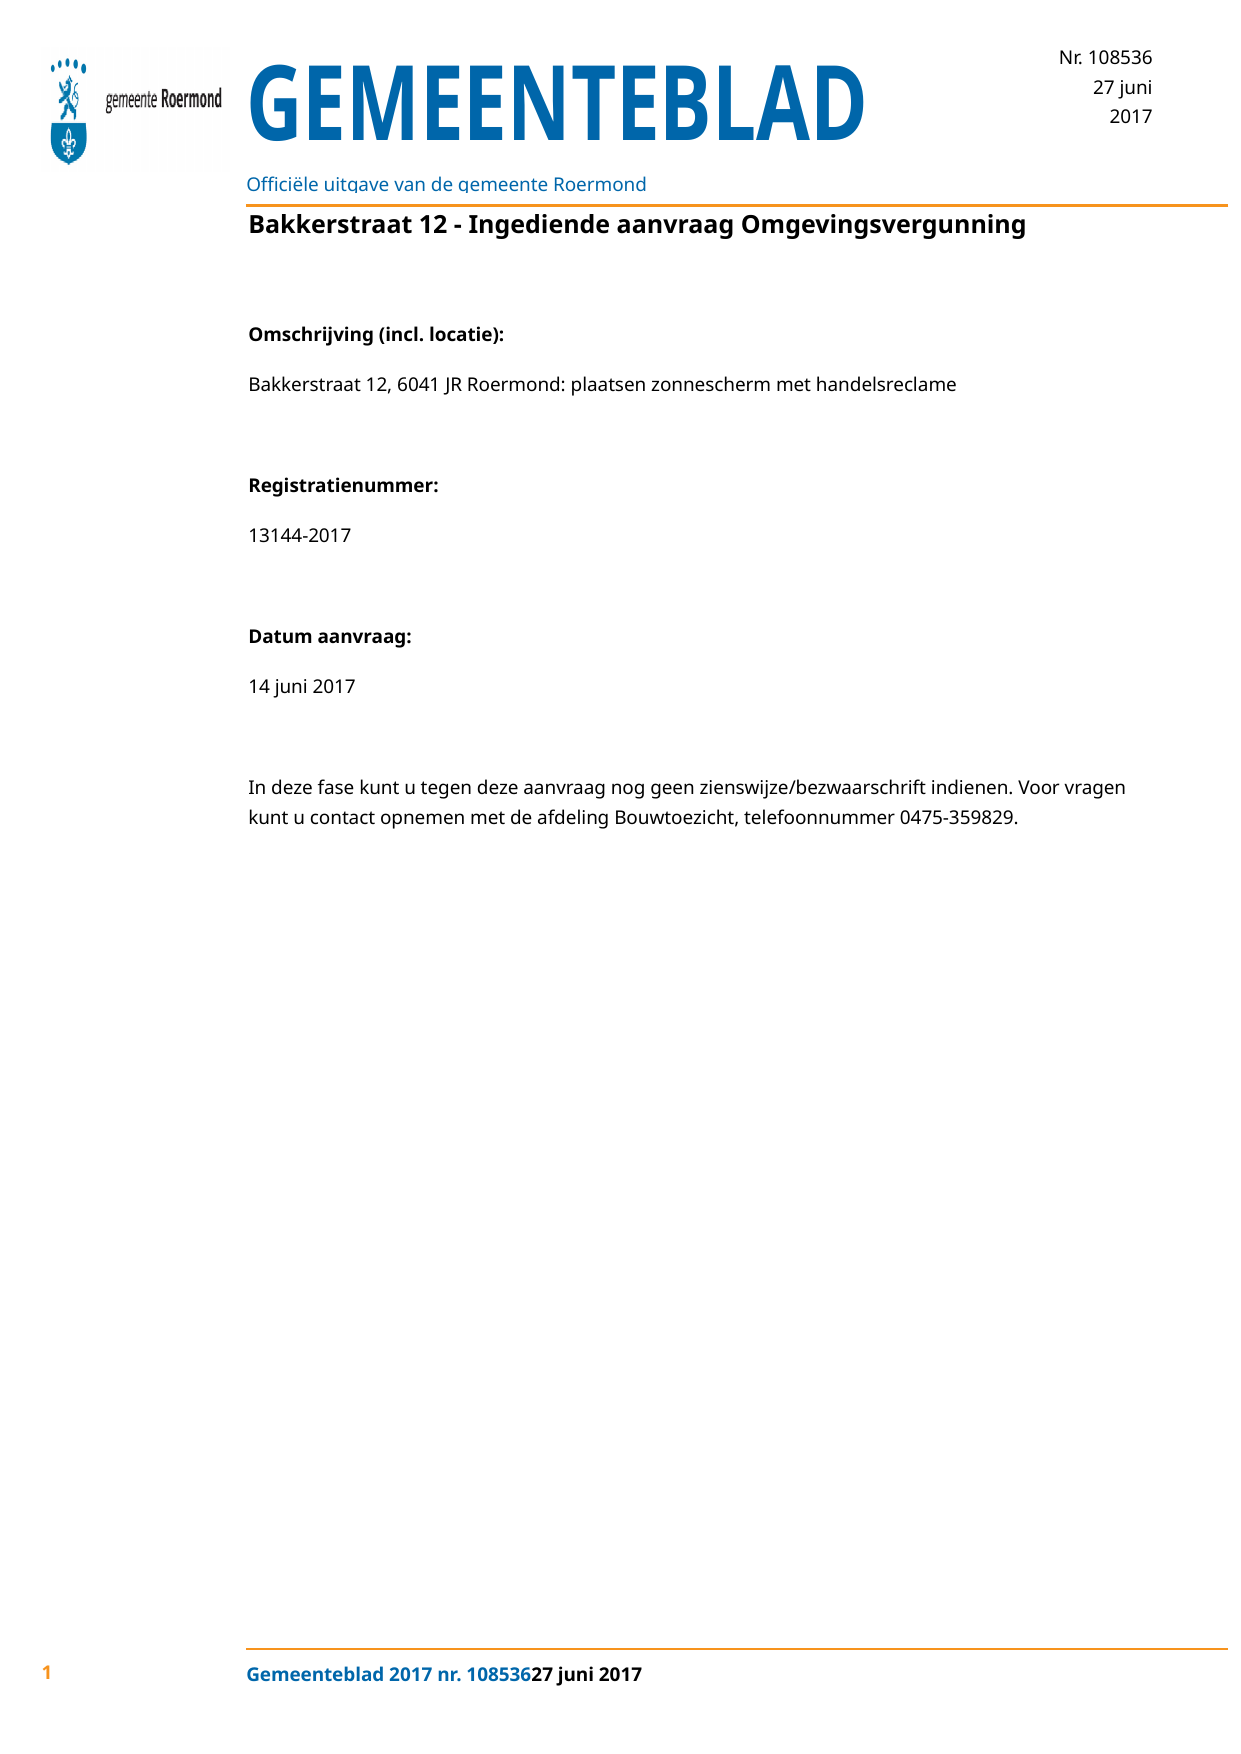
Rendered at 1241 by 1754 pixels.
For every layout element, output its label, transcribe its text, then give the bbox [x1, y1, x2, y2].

picture [41, 47, 231, 172]
text Datum aanvraag: [248, 623, 1152, 649]
text Bakkerstraat 12, 6041 JR Roermond: plaatsen zonnescherm met handelsreclame [248, 371, 1152, 397]
text Bakkerstraat 12 - Ingediende aanvraag Omgevingsvergunning [248, 207, 1152, 241]
text 14 juni 2017 [248, 674, 1152, 699]
text 13144-2017 [248, 522, 1152, 548]
text In deze fase kunt u tegen deze aanvraag nog geen zienswijze/bezwaarschrift indienen. Voor vragen kunt u contact opnemen met de afdeling Bouwtoezicht, telefoonnummer 0475-359829. [248, 774, 1152, 830]
text Omschrijving (incl. locatie): [248, 321, 1152, 346]
text Registratienummer: [248, 472, 1152, 498]
